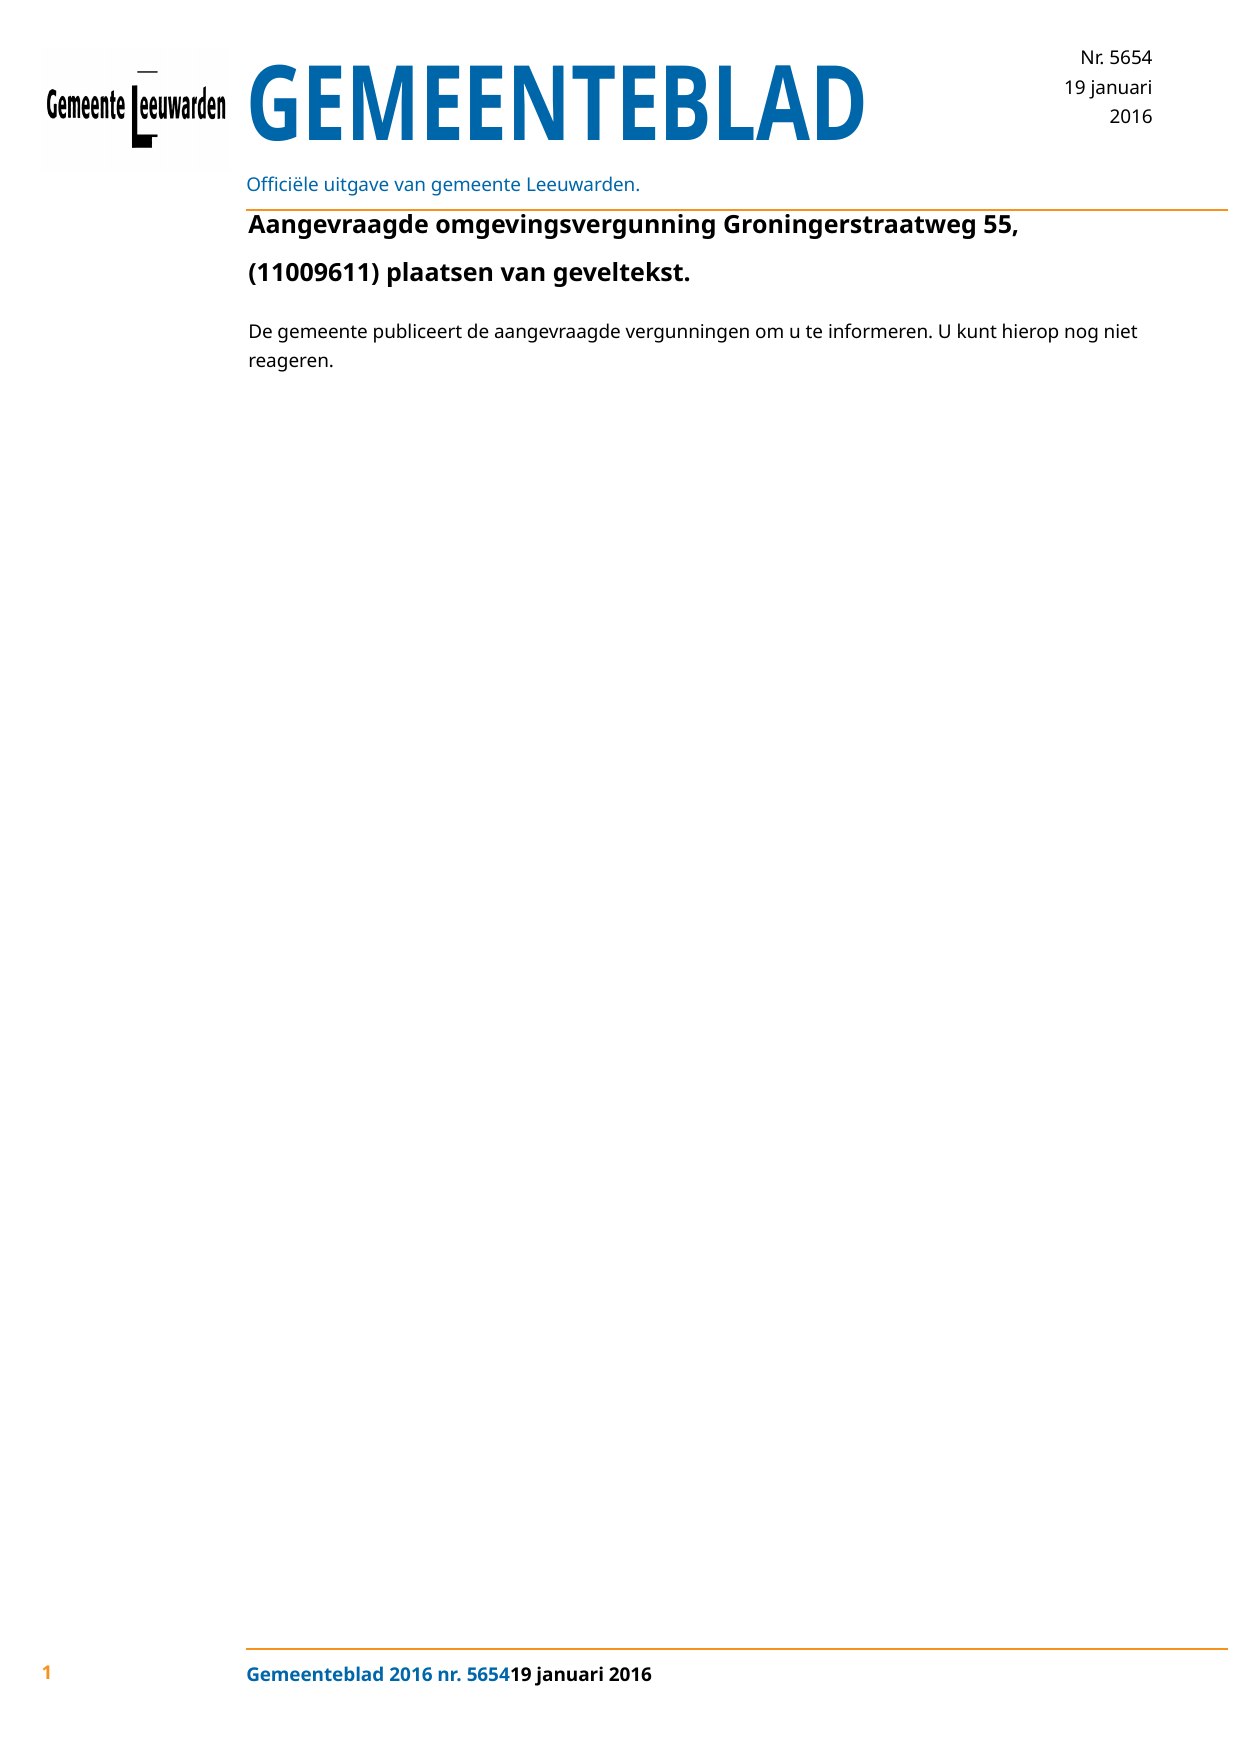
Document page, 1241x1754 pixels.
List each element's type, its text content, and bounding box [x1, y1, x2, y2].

picture [41, 47, 231, 172]
text Aangevraagde omgevingsvergunning Groningerstraatweg 55, (11009611) plaatsen van geveltekst. [248, 211, 1152, 288]
text De gemeente publiceert de aangevraagde vergunningen om u te informeren. U kunt hierop nog niet reageren. [248, 318, 1152, 373]
